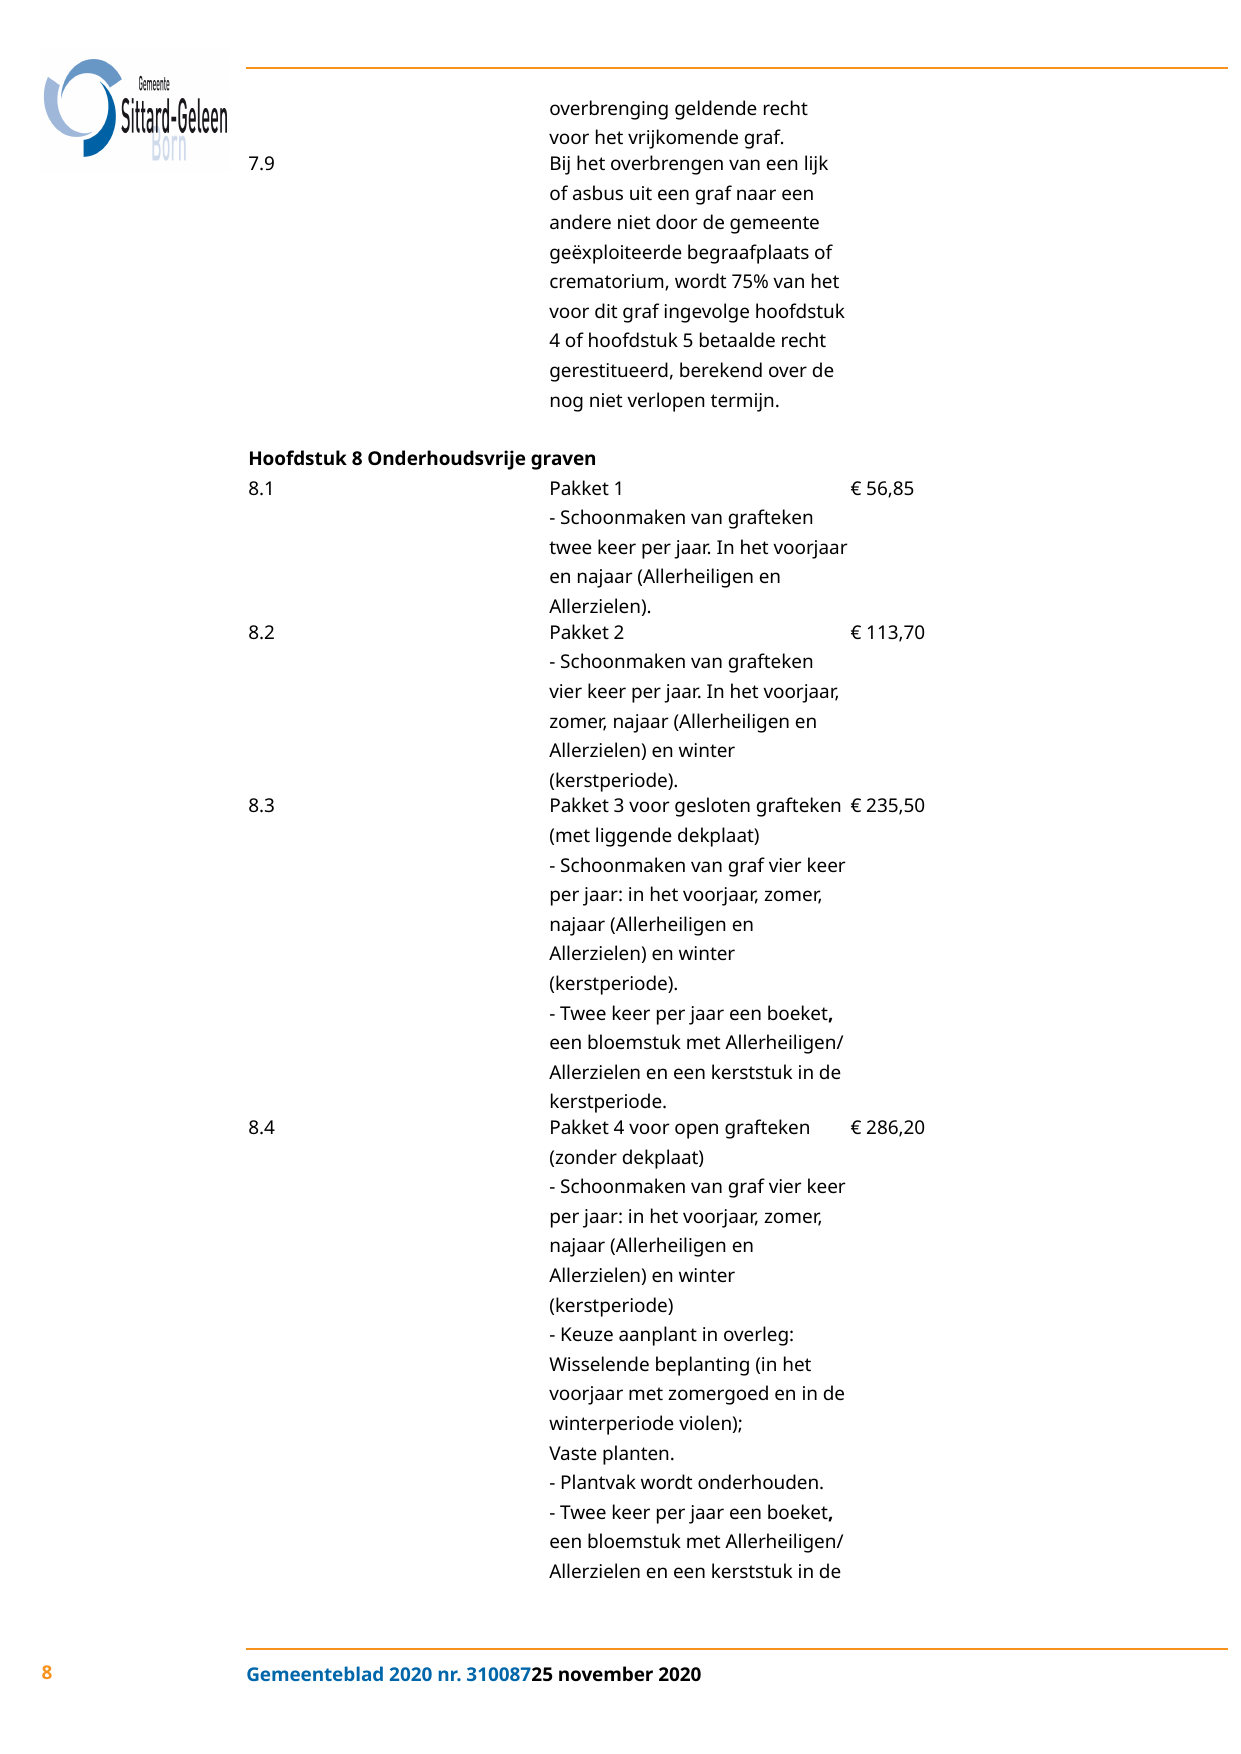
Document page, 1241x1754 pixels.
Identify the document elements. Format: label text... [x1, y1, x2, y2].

table_cell 8.3 [248, 793, 549, 1114]
table_cell 8.2 [248, 619, 549, 793]
table_header € 56,85 [850, 475, 1152, 619]
table_cell Bij het overbrengen van een lijk of asbus uit een graf naar een andere niet door de gemeente geëxploiteerde begraafplaats of crematorium, wordt 75% van het voor dit graf ingevolge hoofdstuk 4 of hoofdstuk 5 betaalde recht gerestitueerd, berekend over de nog niet verlopen termijn. [549, 150, 850, 412]
text Hoofdstuk 8 Onderhoudsvrije graven [248, 445, 1152, 471]
table_header 8.1 [248, 475, 549, 619]
table_cell Pakket 2 - Schoonmaken van grafteken vier keer per jaar. In het voorjaar, zomer, najaar (Allerheiligen en Allerzielen) en winter (kerstperiode). [549, 619, 850, 793]
table_cell 8.4 [248, 1114, 549, 1584]
table_cell € 286,20 [850, 1114, 1152, 1584]
table_cell € 113,70 [850, 619, 1152, 793]
table_cell 7.9 [248, 150, 549, 412]
table_cell overbrenging geldende recht voor het vrijkomende graf. [549, 95, 850, 150]
picture [41, 47, 231, 172]
table_cell [850, 95, 1152, 150]
table_cell [850, 150, 1152, 412]
table_cell € 235,50 [850, 793, 1152, 1114]
table_cell Pakket 3 voor gesloten grafteken (met liggende dekplaat) - Schoonmaken van graf vier keer per jaar: in het voorjaar, zomer, najaar (Allerheiligen en Allerzielen) en winter (kerstperiode). - Twee keer per jaar een boeket, een bloemstuk met Allerheiligen/ Allerzielen en een kerststuk in de kerstperiode. [549, 793, 850, 1114]
table_cell Pakket 4 voor open grafteken (zonder dekplaat) - Schoonmaken van graf vier keer per jaar: in het voorjaar, zomer, najaar (Allerheiligen en Allerzielen) en winter (kerstperiode) - Keuze aanplant in overleg: Wisselende beplanting (in het voorjaar met zomergoed en in de winterperiode violen); Vaste planten. - Plantvak wordt onderhouden. - Twee keer per jaar een boeket, een bloemstuk met Allerheiligen/ Allerzielen en een kerststuk in de [549, 1114, 850, 1584]
table_header Pakket 1 - Schoonmaken van grafteken twee keer per jaar. In het voorjaar en najaar (Allerheiligen en Allerzielen). [549, 475, 850, 619]
table_cell [248, 95, 549, 150]
